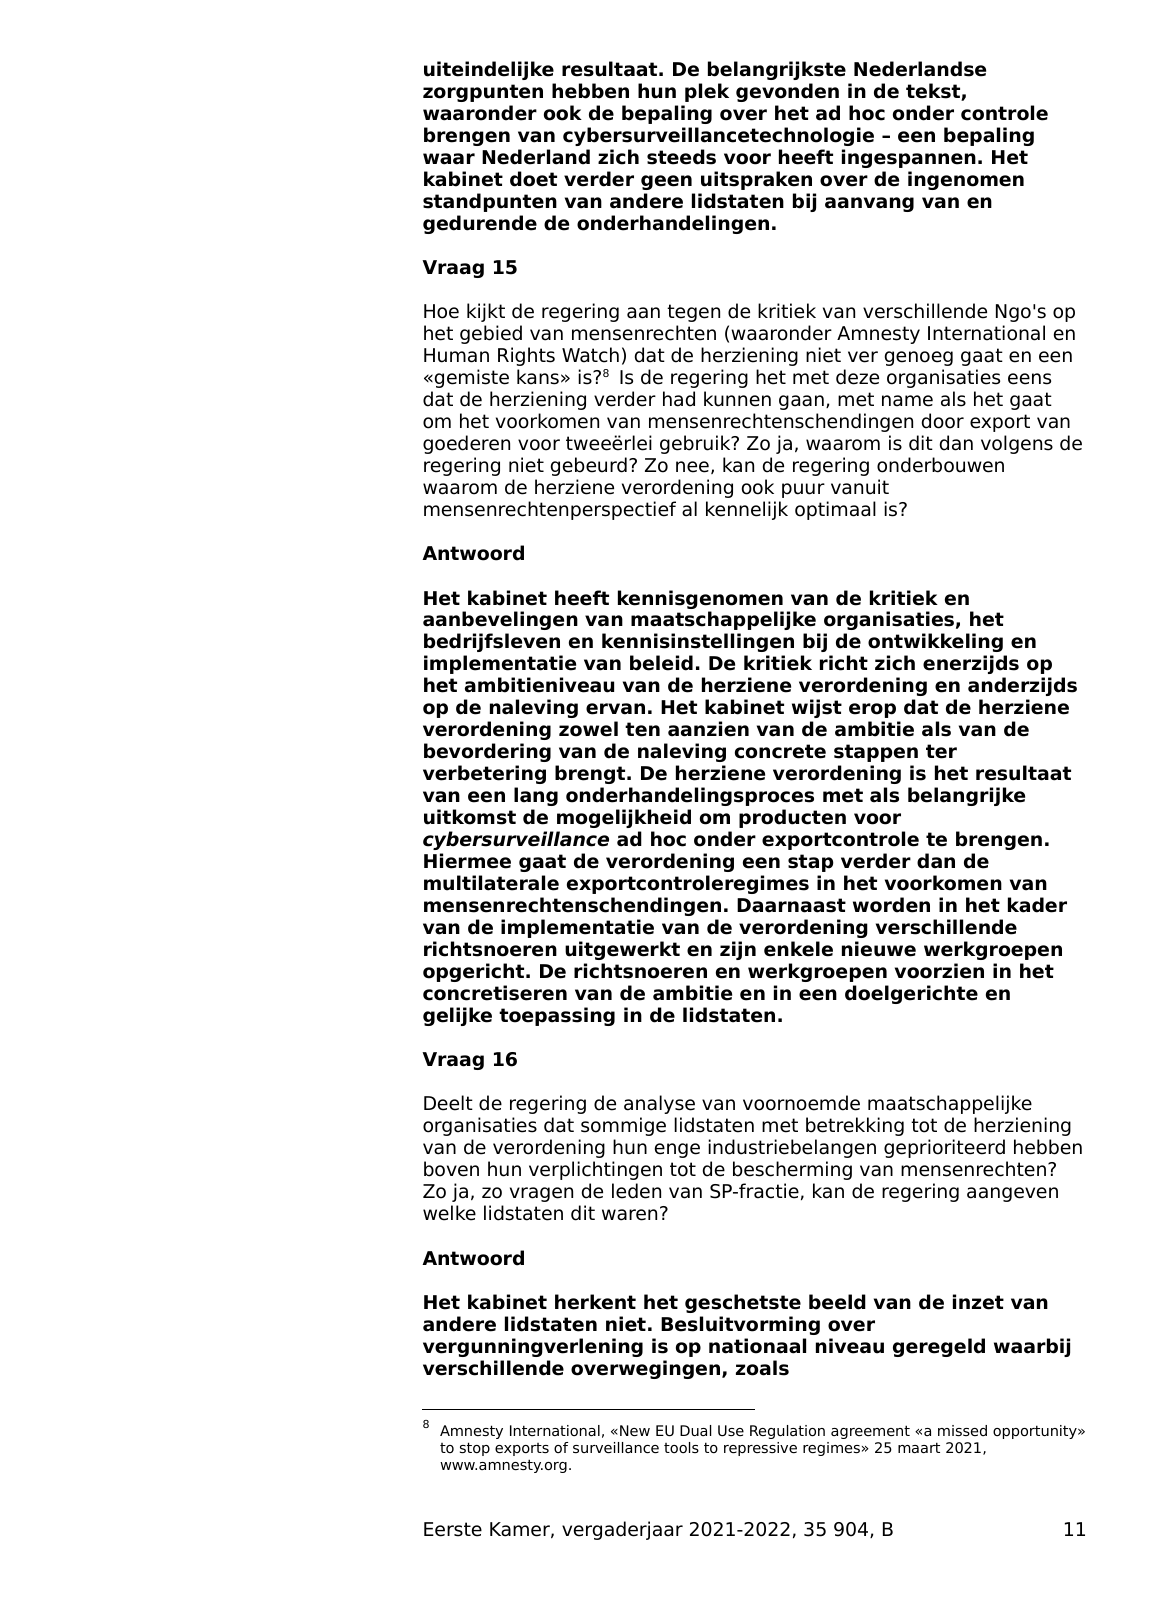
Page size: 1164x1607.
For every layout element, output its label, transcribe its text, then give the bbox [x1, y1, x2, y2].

text Het kabinet herkent het geschetste beeld van de inzet van andere lidstaten niet. Besluitvorming over vergunningverlening is op nationaal niveau geregeld waarbij verschillende overwegingen, zoals [422, 1292, 1087, 1379]
text Amnesty International, «New EU Dual Use Regulation agreement «a missed opportunity» to stop exports of surveillance tools to repressive regimes» 25 maart 2021, www.amnesty.org. [422, 1418, 1087, 1474]
text uiteindelijke resultaat. De belangrijkste Nederlandse zorgpunten hebben hun plek gevonden in de tekst, waaronder ook de bepaling over het ad hoc onder controle brengen van cybersurveillancetechnologie – een bepaling waar Nederland zich steeds voor heeft ingespannen. Het kabinet doet verder geen uitspraken over de ingenomen standpunten van andere lidstaten bij aanvang van en gedurende de onderhandelingen. [422, 59, 1087, 235]
text Het kabinet heeft kennisgenomen van de kritiek en aanbevelingen van maatschappelijke organisaties, het bedrijfsleven en kennisinstellingen bij de ontwikkeling en implementatie van beleid. De kritiek richt zich enerzijds op het ambitieniveau van de herziene verordening en anderzijds op de naleving ervan. Het kabinet wijst erop dat de herziene verordening zowel ten aanzien van de ambitie als van de bevordering van de naleving concrete stappen ter verbetering brengt. De herziene verordening is het resultaat van een lang onderhandelingsproces met als belangrijke uitkomst de mogelijkheid om producten voor cybersurveillance ad hoc onder exportcontrole te brengen. Hiermee gaat de verordening een stap verder dan de multilaterale exportcontroleregimes in het voorkomen van mensenrechtenschendingen. Daarnaast worden in het kader van de implementatie van de verordening verschillende richtsnoeren uitgewerkt en zijn enkele nieuwe werkgroepen opgericht. De richtsnoeren en werkgroepen voorzien in het concretiseren van de ambitie en in een doelgerichte en gelijke toepassing in de lidstaten. [422, 587, 1087, 1027]
subtitle Vraag 15 [422, 257, 1087, 279]
text Hoe kijkt de regering aan tegen de kritiek van verschillende Ngo's op het gebied van mensenrechten (waaronder Amnesty International en Human Rights Watch) dat de herziening niet ver genoeg gaat en een «gemiste kans» is? Is de regering het met deze organisaties eens dat de herziening verder had kunnen gaan, met name als het gaat om het voorkomen van mensenrechtenschendingen door export van goederen voor tweeërlei gebruik? Zo ja, waarom is dit dan volgens de regering niet gebeurd? Zo nee, kan de regering onderbouwen waarom de herziene verordening ook puur vanuit mensenrechtenperspectief al kennelijk optimaal is? [422, 301, 1087, 521]
text Deelt de regering de analyse van voornoemde maatschappelijke organisaties dat sommige lidstaten met betrekking tot de herziening van de verordening hun enge industriebelangen geprioriteerd hebben boven hun verplichtingen tot de bescherming van mensenrechten? Zo ja, zo vragen de leden van SP-fractie, kan de regering aangeven welke lidstaten dit waren? [422, 1093, 1087, 1225]
subtitle Vraag 16 [422, 1049, 1087, 1071]
subtitle Antwoord [422, 1247, 1087, 1269]
subtitle Antwoord [422, 543, 1087, 565]
